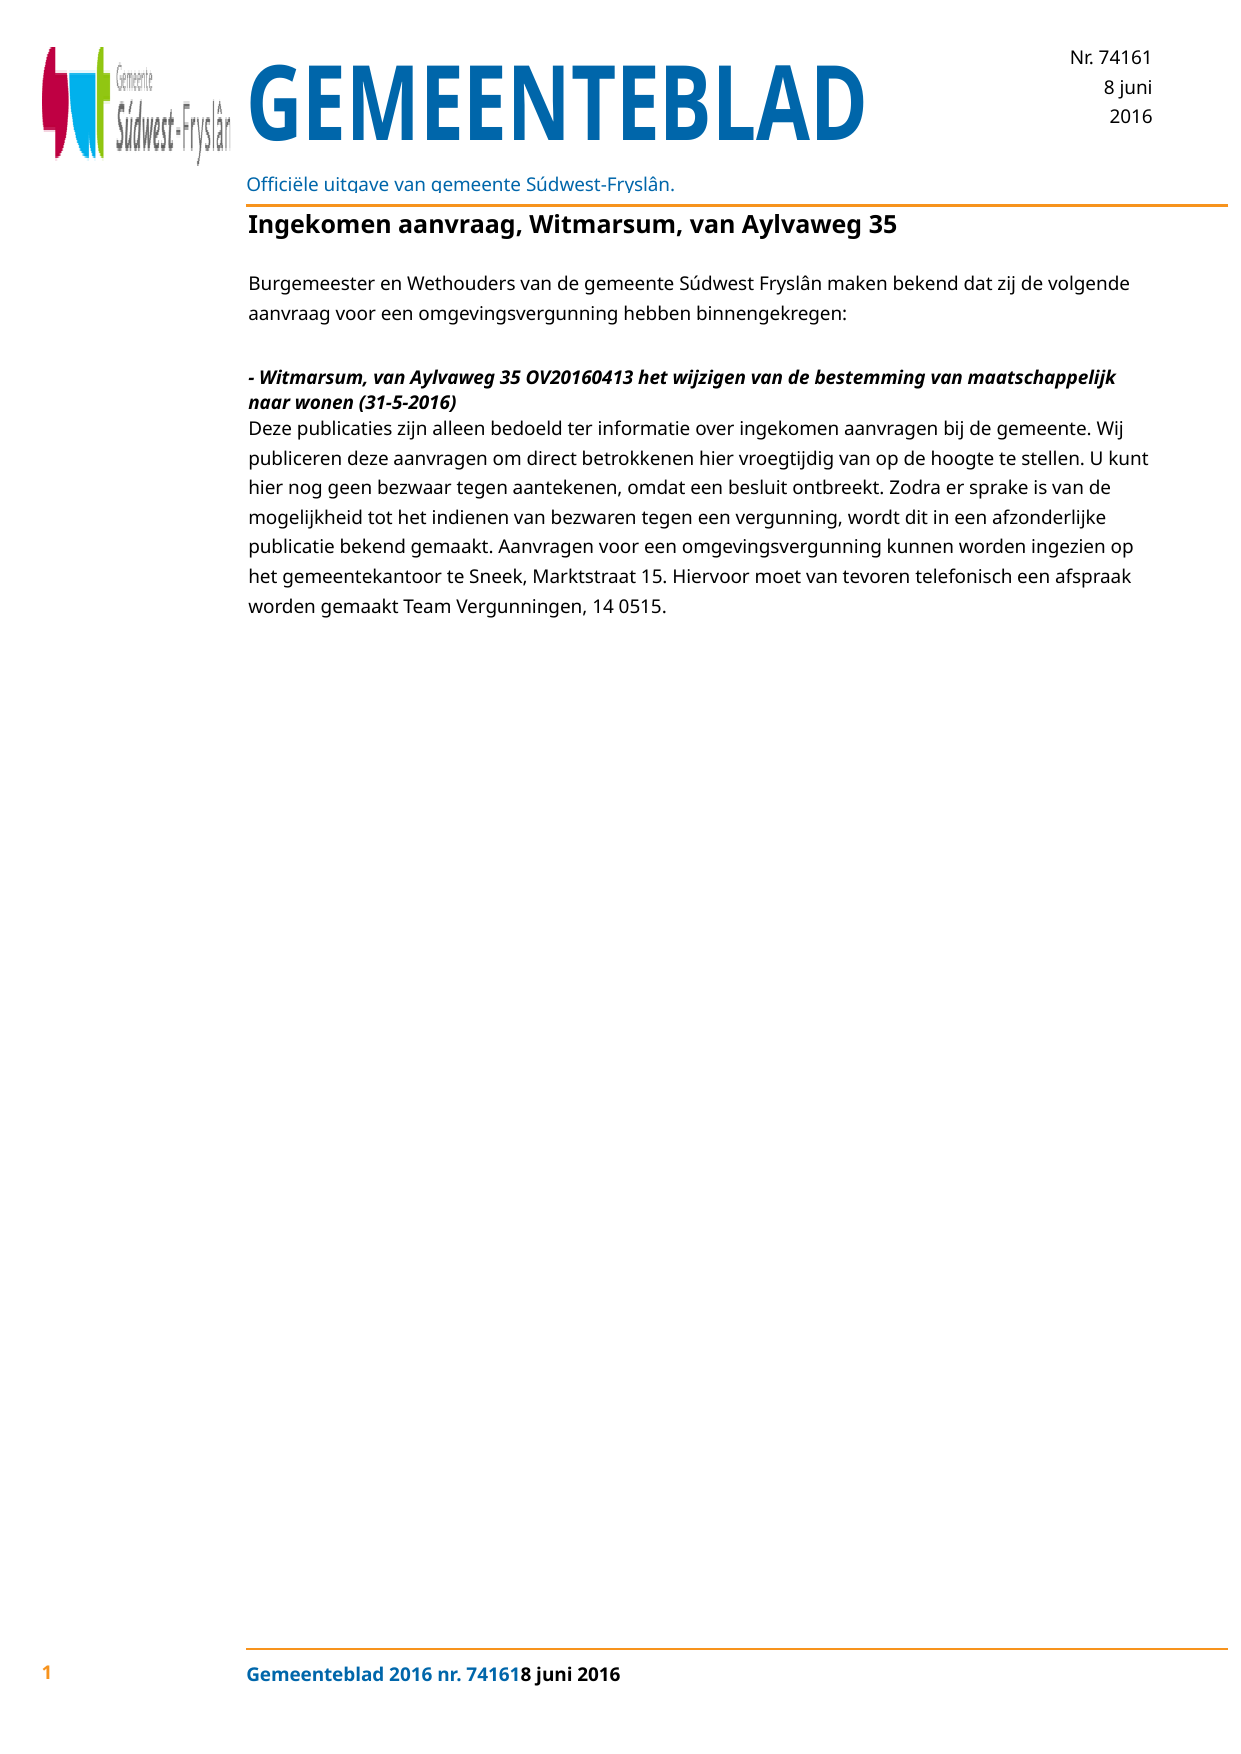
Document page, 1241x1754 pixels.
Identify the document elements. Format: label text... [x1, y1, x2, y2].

text Deze publicaties zijn alleen bedoeld ter informatie over ingekomen aanvragen bij de gemeente. Wij publiceren deze aanvragen om direct betrokkenen hier vroegtijdig van op de hoogte te stellen. U kunt hier nog geen bezwaar tegen aantekenen, omdat een besluit ontbreekt. Zodra er sprake is van de mogelijkheid tot het indienen van bezwaren tegen een vergunning, wordt dit in een afzonderlijke publicatie bekend gemaakt. Aanvragen voor een omgevingsvergunning kunnen worden ingezien op het gemeentekantoor te Sneek, Marktstraat 15. Hiervoor moet van tevoren telefonisch een afspraak worden gemaakt Team Vergunningen, 14 0515. [248, 415, 1152, 618]
text Burgemeester en Wethouders van de gemeente Súdwest Fryslân maken bekend dat zij de volgende aanvraag voor een omgevingsvergunning hebben binnengekregen: [248, 270, 1152, 326]
text Ingekomen aanvraag, Witmarsum, van Aylvaweg 35 [248, 207, 1152, 241]
picture [41, 47, 231, 172]
text - Witmarsum, van Aylvaweg 35 OV20160413 het wijzigen van de bestemming van maatschappelijk naar wonen (31-5-2016) [248, 364, 1152, 415]
